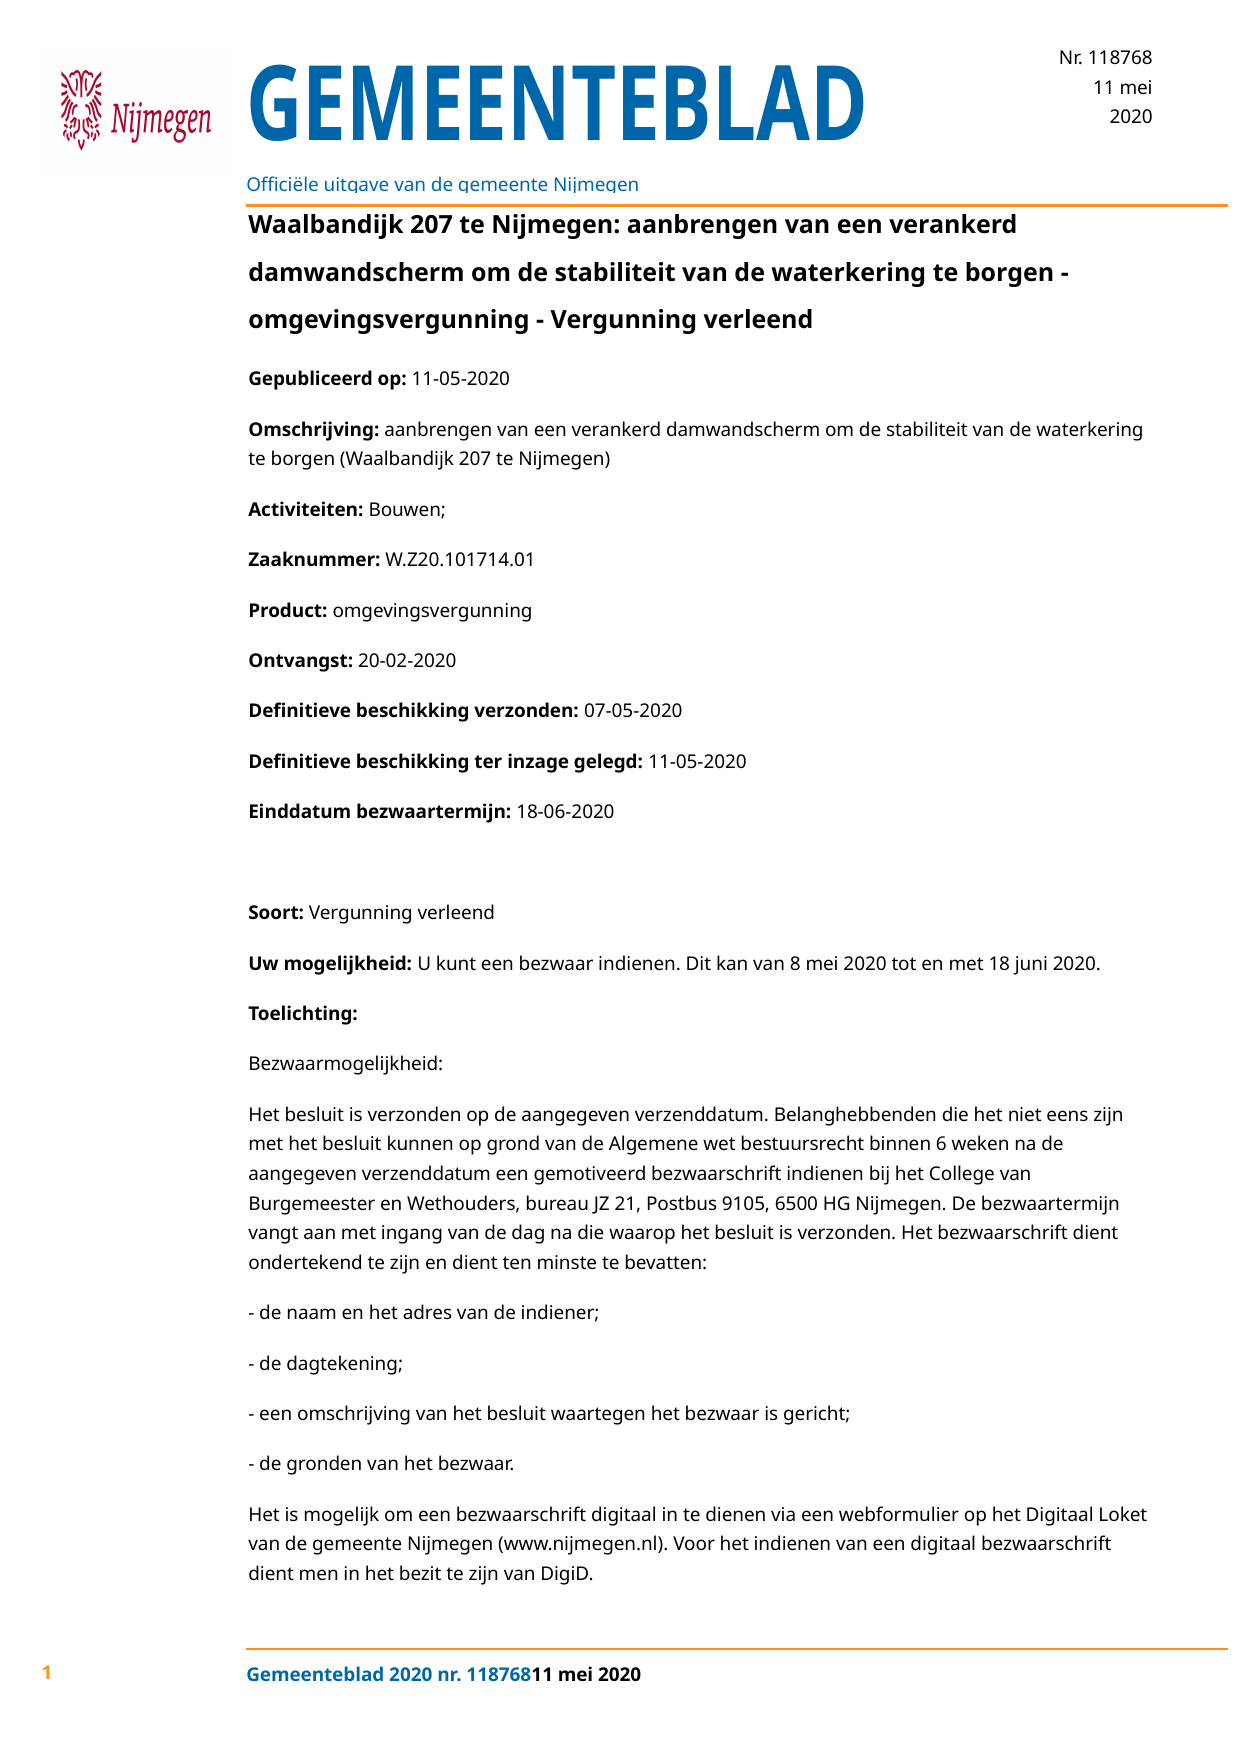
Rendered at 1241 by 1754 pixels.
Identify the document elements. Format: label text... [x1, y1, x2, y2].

text - een omschrijving van het besluit waartegen het bezwaar is gericht; [248, 1400, 1152, 1426]
text Soort: Vergunning verleend [248, 899, 1152, 925]
text Product: omgevingsvergunning [248, 597, 1152, 622]
text Toelichting: [248, 1000, 1152, 1026]
text Definitieve beschikking verzonden: 07-05-2020 [248, 698, 1152, 723]
text - de naam en het adres van de indiener; [248, 1299, 1152, 1325]
text Uw mogelijkheid: U kunt een bezwaar indienen. Dit kan van 8 mei 2020 tot en met 18 juni 2020. [248, 950, 1152, 975]
text Activiteiten: Bouwen; [248, 496, 1152, 522]
text Het is mogelijk om een bezwaarschrift digitaal in te dienen via een webformulier op het Digitaal Loket van de gemeente Nijmegen (www.nijmegen.nl). Voor het indienen van een digitaal bezwaarschrift dient men in het bezit te zijn van DigiD. [248, 1501, 1152, 1586]
text Definitieve beschikking ter inzage gelegd: 11-05-2020 [248, 748, 1152, 774]
text Zaaknummer: W.Z20.101714.01 [248, 546, 1152, 572]
text - de gronden van het bezwaar. [248, 1451, 1152, 1476]
text Omschrijving: aanbrengen van een verankerd damwandscherm om de stabiliteit van de waterkering te borgen (Waalbandijk 207 te Nijmegen) [248, 416, 1152, 471]
text Gepubliceerd op: 11-05-2020 [248, 366, 1152, 391]
text Einddatum bezwaartermijn: 18-06-2020 [248, 798, 1152, 824]
text Het besluit is verzonden op de aangegeven verzenddatum. Belanghebbenden die het niet eens zijn met het besluit kunnen op grond van de Algemene wet bestuursrecht binnen 6 weken na de aangegeven verzenddatum een gemotiveerd bezwaarschrift indienen bij het College van Burgemeester en Wethouders, bureau JZ 21, Postbus 9105, 6500 HG Nijmegen. De bezwaartermijn vangt aan met ingang van de dag na die waarop het besluit is verzonden. Het bezwaarschrift dient ondertekend te zijn en dient ten minste te bevatten: [248, 1101, 1152, 1274]
text - de dagtekening; [248, 1350, 1152, 1375]
text Bezwaarmogelijkheid: [248, 1051, 1152, 1076]
text Waalbandijk 207 te Nijmegen: aanbrengen van een verankerd damwandscherm om de stabiliteit van de waterkering te borgen - omgevingsvergunning - Vergunning verleend [248, 207, 1152, 336]
picture [41, 47, 231, 172]
text Ontvangst: 20-02-2020 [248, 647, 1152, 673]
